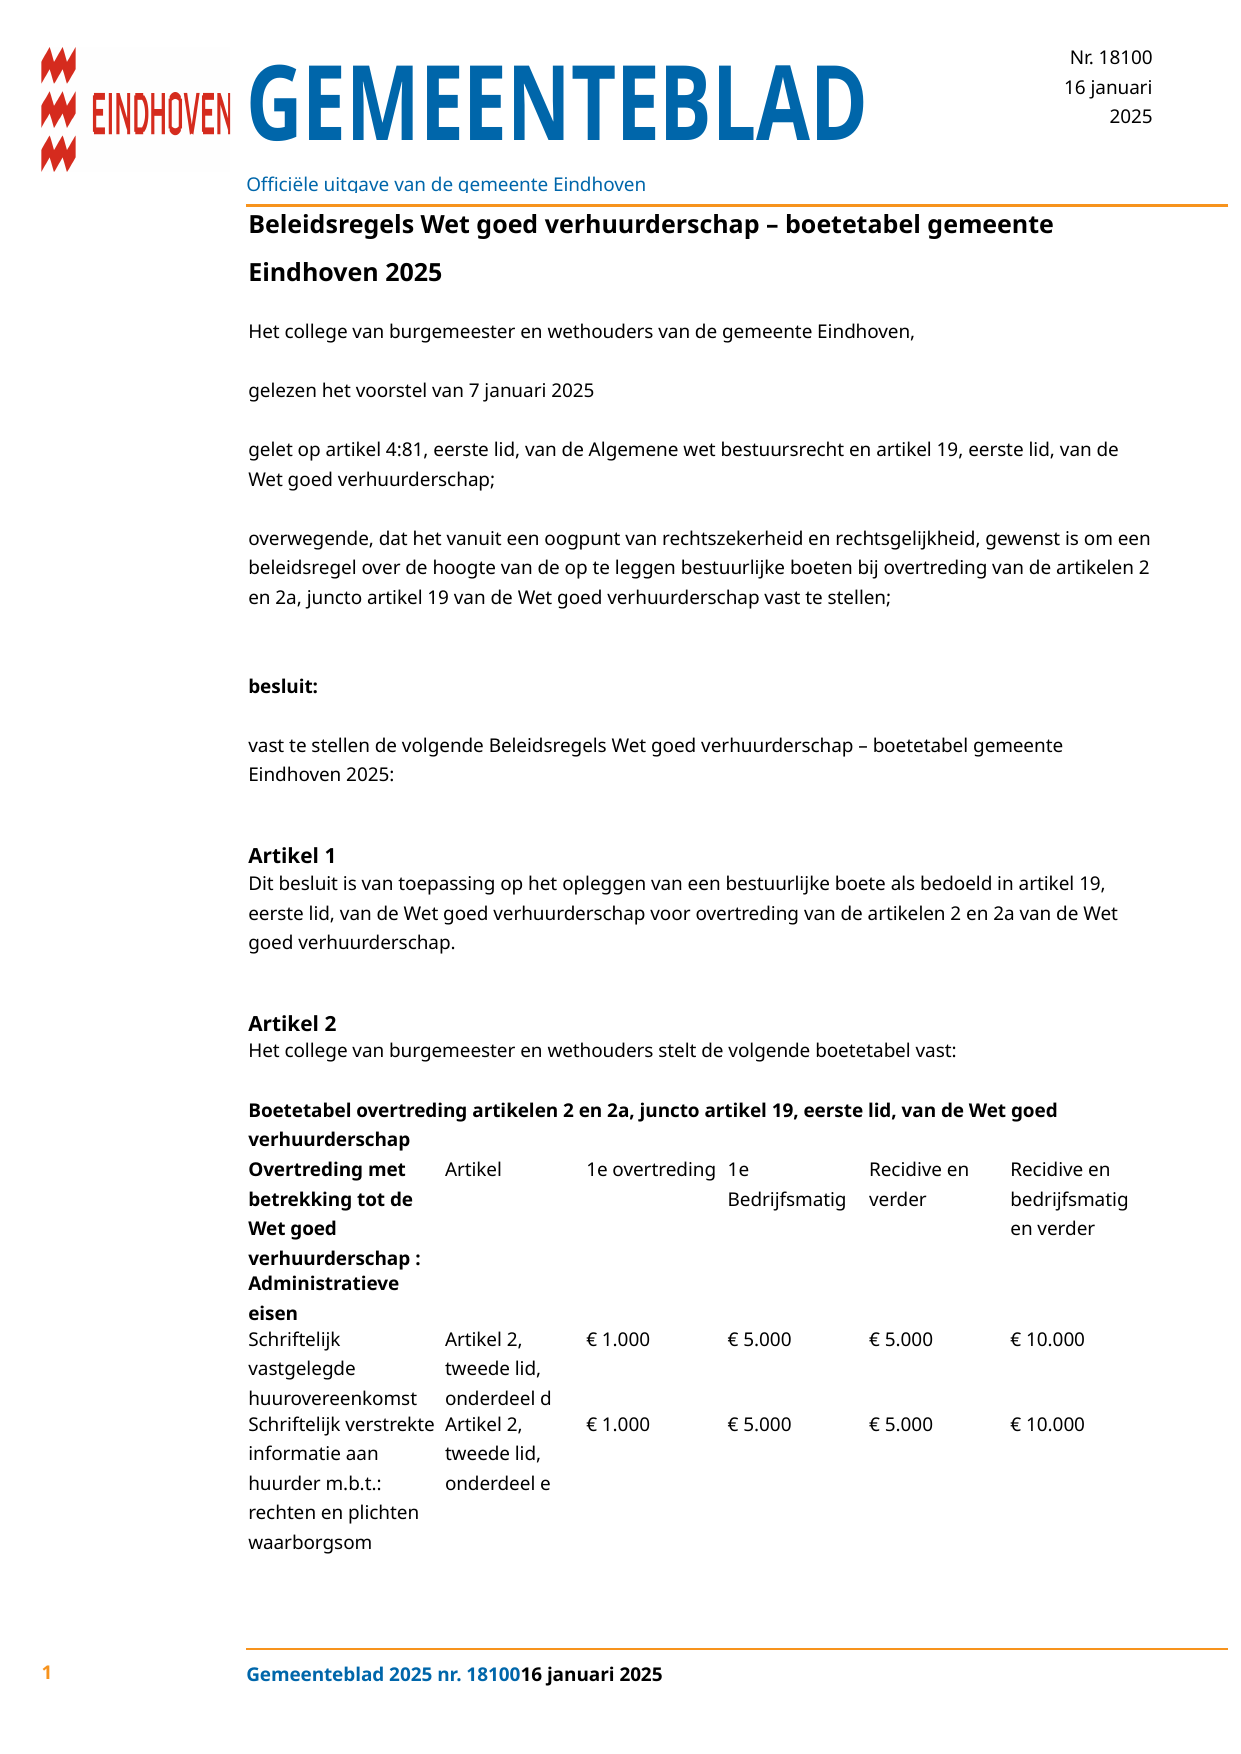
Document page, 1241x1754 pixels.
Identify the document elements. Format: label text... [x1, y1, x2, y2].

text Het college van burgemeester en wethouders van de gemeente Eindhoven, [248, 318, 1152, 344]
table_header 1e Bedrijfsmatig [728, 1156, 869, 1271]
table_cell € 10.000 [1010, 1411, 1152, 1555]
table_cell € 10.000 [1010, 1326, 1152, 1411]
table_cell € 5.000 [869, 1411, 1010, 1555]
text Boetetabel overtreding artikelen 2 en 2a, juncto artikel 19, eerste lid, van de Wet goed verhuurderschap [248, 1097, 1152, 1152]
table_header Overtreding met betrekking tot de Wet goed verhuurderschap : [248, 1156, 445, 1271]
text Beleidsregels Wet goed verhuurderschap – boetetabel gemeente Eindhoven 2025 [248, 207, 1152, 288]
table_header Recidive en bedrijfsmatig en verder [1010, 1156, 1152, 1271]
table_header 1e overtreding [586, 1156, 727, 1271]
text Artikel 1 [248, 842, 1152, 870]
text Artikel 2 [248, 1009, 1152, 1038]
table_cell Artikel 2, tweede lid, onderdeel d [445, 1326, 586, 1411]
text gelet op artikel 4:81, eerste lid, van de Algemene wet bestuursrecht en artikel 19, eerste lid, van de Wet goed verhuurderschap; [248, 436, 1152, 492]
text gelezen het voorstel van 7 januari 2025 [248, 377, 1152, 403]
table_header Recidive en verder [869, 1156, 1010, 1271]
text Dit besluit is van toepassing op het opleggen van een bestuurlijke boete als bedoeld in artikel 19, eerste lid, van de Wet goed verhuurderschap voor overtreding van de artikelen 2 en 2a van de Wet goed verhuurderschap. [248, 870, 1152, 955]
text besluit: [248, 673, 1152, 699]
table_cell € 1.000 [586, 1411, 727, 1555]
table_cell € 5.000 [728, 1411, 869, 1555]
text Het college van burgemeester en wethouders stelt de volgende boetetabel vast: [248, 1038, 1152, 1063]
table_cell Schriftelijk vastgelegde huurovereenkomst [248, 1326, 445, 1411]
table_cell [445, 1271, 1152, 1326]
text vast te stellen de volgende Beleidsregels Wet goed verhuurderschap – boetetabel gemeente Eindhoven 2025: [248, 732, 1152, 787]
table_cell € 5.000 [869, 1326, 1010, 1411]
table_cell Schriftelijk verstrekte informatie aan huurder m.b.t.: rechten en plichten waarborgsom [248, 1411, 445, 1555]
table_header Artikel [445, 1156, 586, 1271]
table_cell Administratieve eisen [248, 1271, 445, 1326]
table_cell € 1.000 [586, 1326, 727, 1411]
picture [41, 47, 231, 172]
table_cell € 5.000 [728, 1326, 869, 1411]
table_cell Artikel 2, tweede lid, onderdeel e [445, 1411, 586, 1555]
text overwegende, dat het vanuit een oogpunt van rechtszekerheid en rechtsgelijkheid, gewenst is om een beleidsregel over de hoogte van de op te leggen bestuurlijke boeten bij overtreding van de artikelen 2 en 2a, juncto artikel 19 van de Wet goed verhuurderschap vast te stellen; [248, 525, 1152, 610]
